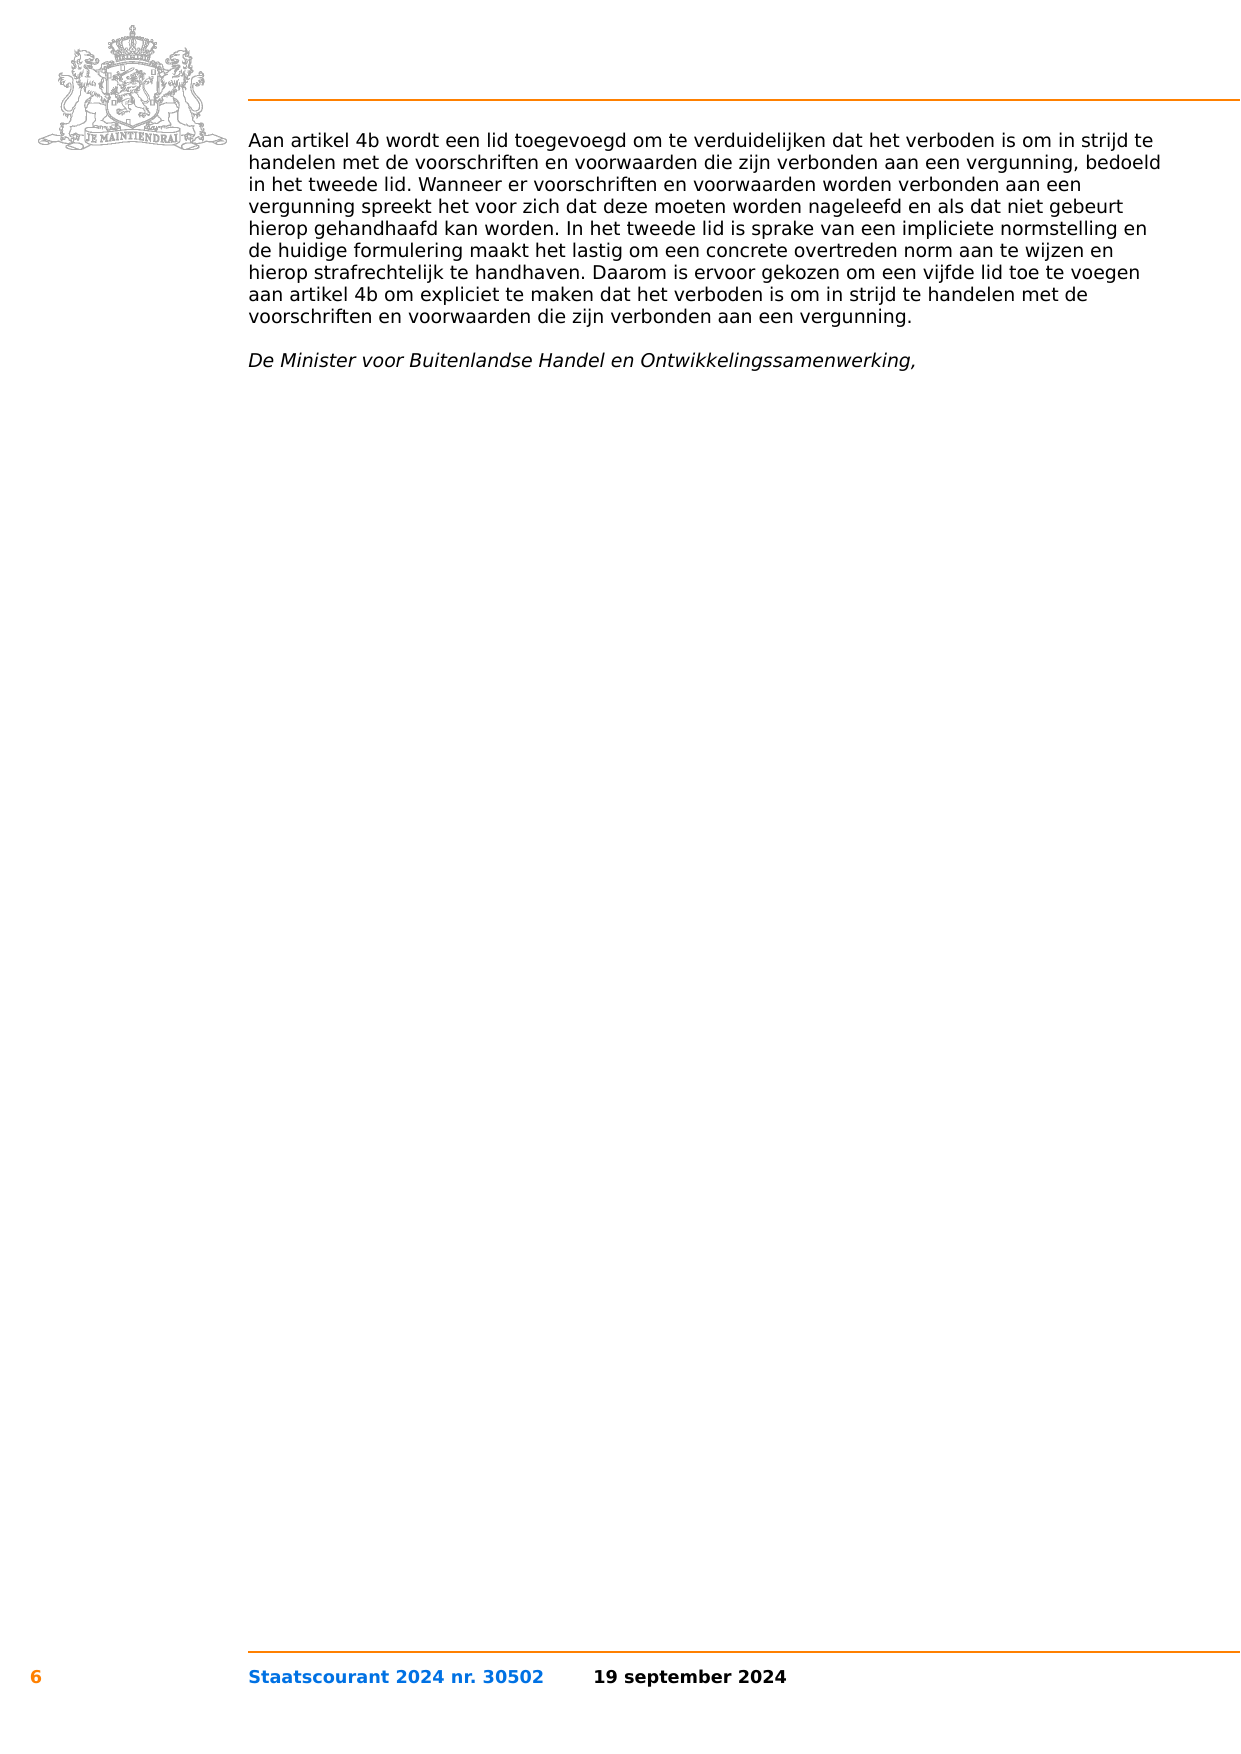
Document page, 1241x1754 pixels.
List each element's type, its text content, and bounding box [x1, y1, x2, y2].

picture [38, 25, 227, 150]
text Aan artikel 4b wordt een lid toegevoegd om te verduidelijken dat het verboden is om in strijd te handelen met de voorschriften en voorwaarden die zijn verbonden aan een vergunning, bedoeld in het tweede lid. Wanneer er voorschriften en voorwaarden worden verbonden aan een vergunning spreekt het voor zich dat deze moeten worden nageleefd en als dat niet gebeurt hierop gehandhaafd kan worden. In het tweede lid is sprake van een impliciete normstelling en de huidige formulering maakt het lastig om een concrete overtreden norm aan te wijzen en hierop strafrechtelijk te handhaven. Daarom is ervoor gekozen om een vijfde lid toe te voegen aan artikel 4b om expliciet te maken dat het verboden is om in strijd te handelen met de voorschriften en voorwaarden die zijn verbonden aan een vergunning. [248, 130, 1163, 328]
text De Minister voor Buitenlandse Handel en Ontwikkelingssamenwerking, [248, 349, 1163, 372]
